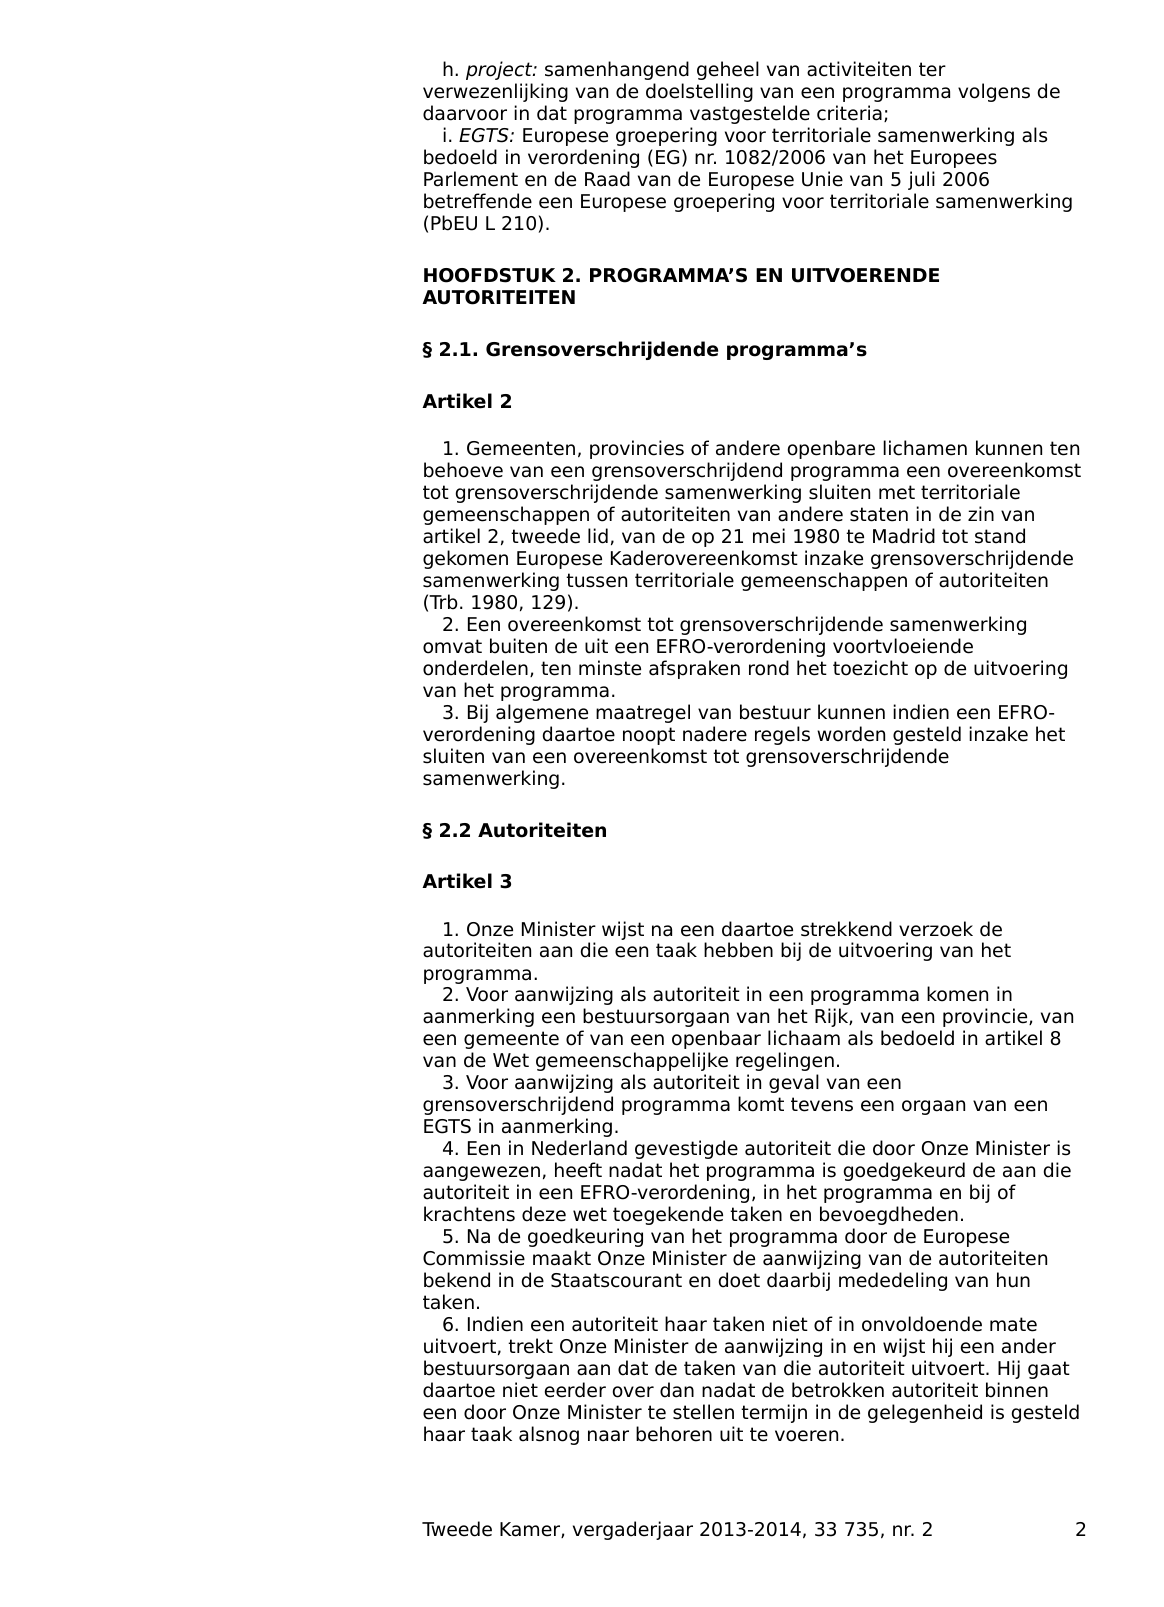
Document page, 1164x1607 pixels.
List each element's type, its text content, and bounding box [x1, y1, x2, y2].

subtitle Artikel 2 [422, 391, 1087, 413]
text i. EGTS: Europese groepering voor territoriale samenwerking als bedoeld in verordening (EG) nr. 1082/2006 van het Europees Parlement en de Raad van de Europese Unie van 5 juli 2006 betreffende een Europese groepering voor territoriale samenwerking (PbEU L 210). [422, 125, 1087, 235]
text 3. Bij algemene maatregel van bestuur kunnen indien een EFRO-verordening daartoe noopt nadere regels worden gesteld inzake het sluiten van een overeenkomst tot grensoverschrijdende samenwerking. [422, 702, 1087, 789]
text 4. Een in Nederland gevestigde autoriteit die door Onze Minister is aangewezen, heeft nadat het programma is goedgekeurd de aan die autoriteit in een EFRO-verordening, in het programma en bij of krachtens deze wet toegekende taken en bevoegdheden. [422, 1138, 1087, 1226]
text 5. Na de goedkeuring van het programma door de Europese Commissie maakt Onze Minister de aanwijzing van de autoriteiten bekend in de Staatscourant en doet daarbij mededeling van hun taken. [422, 1226, 1087, 1314]
text 2. Een overeenkomst tot grensoverschrijdende samenwerking omvat buiten de uit een EFRO-verordening voortvloeiende onderdelen, ten minste afspraken rond het toezicht op de uitvoering van het programma. [422, 614, 1087, 702]
text 2. Voor aanwijzing als autoriteit in een programma komen in aanmerking een bestuursorgaan van het Rijk, van een provincie, van een gemeente of van een openbaar lichaam als bedoeld in artikel 8 van de Wet gemeenschappelijke regelingen. [422, 984, 1087, 1072]
text 1. Gemeenten, provincies of andere openbare lichamen kunnen ten behoeve van een grensoverschrijdend programma een overeenkomst tot grensoverschrijdende samenwerking sluiten met territoriale gemeenschappen of autoriteiten van andere staten in de zin van artikel 2, tweede lid, van de op 21 mei 1980 te Madrid tot stand gekomen Europese Kaderovereenkomst inzake grensoverschrijdende samenwerking tussen territoriale gemeenschappen of autoriteiten (Trb. 1980, 129). [422, 438, 1087, 614]
text 3. Voor aanwijzing als autoriteit in geval van een grensoverschrijdend programma komt tevens een orgaan van een EGTS in aanmerking. [422, 1072, 1087, 1138]
subtitle HOOFDSTUK 2. PROGRAMMA’S EN UITVOERENDE AUTORITEITEN [422, 265, 1087, 309]
text h. project: samenhangend geheel van activiteiten ter verwezenlijking van de doelstelling van een programma volgens de daarvoor in dat programma vastgestelde criteria; [422, 59, 1087, 125]
subtitle § 2.1. Grensoverschrijdende programma’s [422, 339, 1087, 361]
text 1. Onze Minister wijst na een daartoe strekkend verzoek de autoriteiten aan die een taak hebben bij de uitvoering van het programma. [422, 918, 1087, 984]
text 6. Indien een autoriteit haar taken niet of in onvoldoende mate uitvoert, trekt Onze Minister de aanwijzing in en wijst hij een ander bestuursorgaan aan dat de taken van die autoriteit uitvoert. Hij gaat daartoe niet eerder over dan nadat de betrokken autoriteit binnen een door Onze Minister te stellen termijn in de gelegenheid is gesteld haar taak alsnog naar behoren uit te voeren. [422, 1314, 1087, 1446]
subtitle § 2.2 Autoriteiten [422, 819, 1087, 841]
subtitle Artikel 3 [422, 871, 1087, 893]
